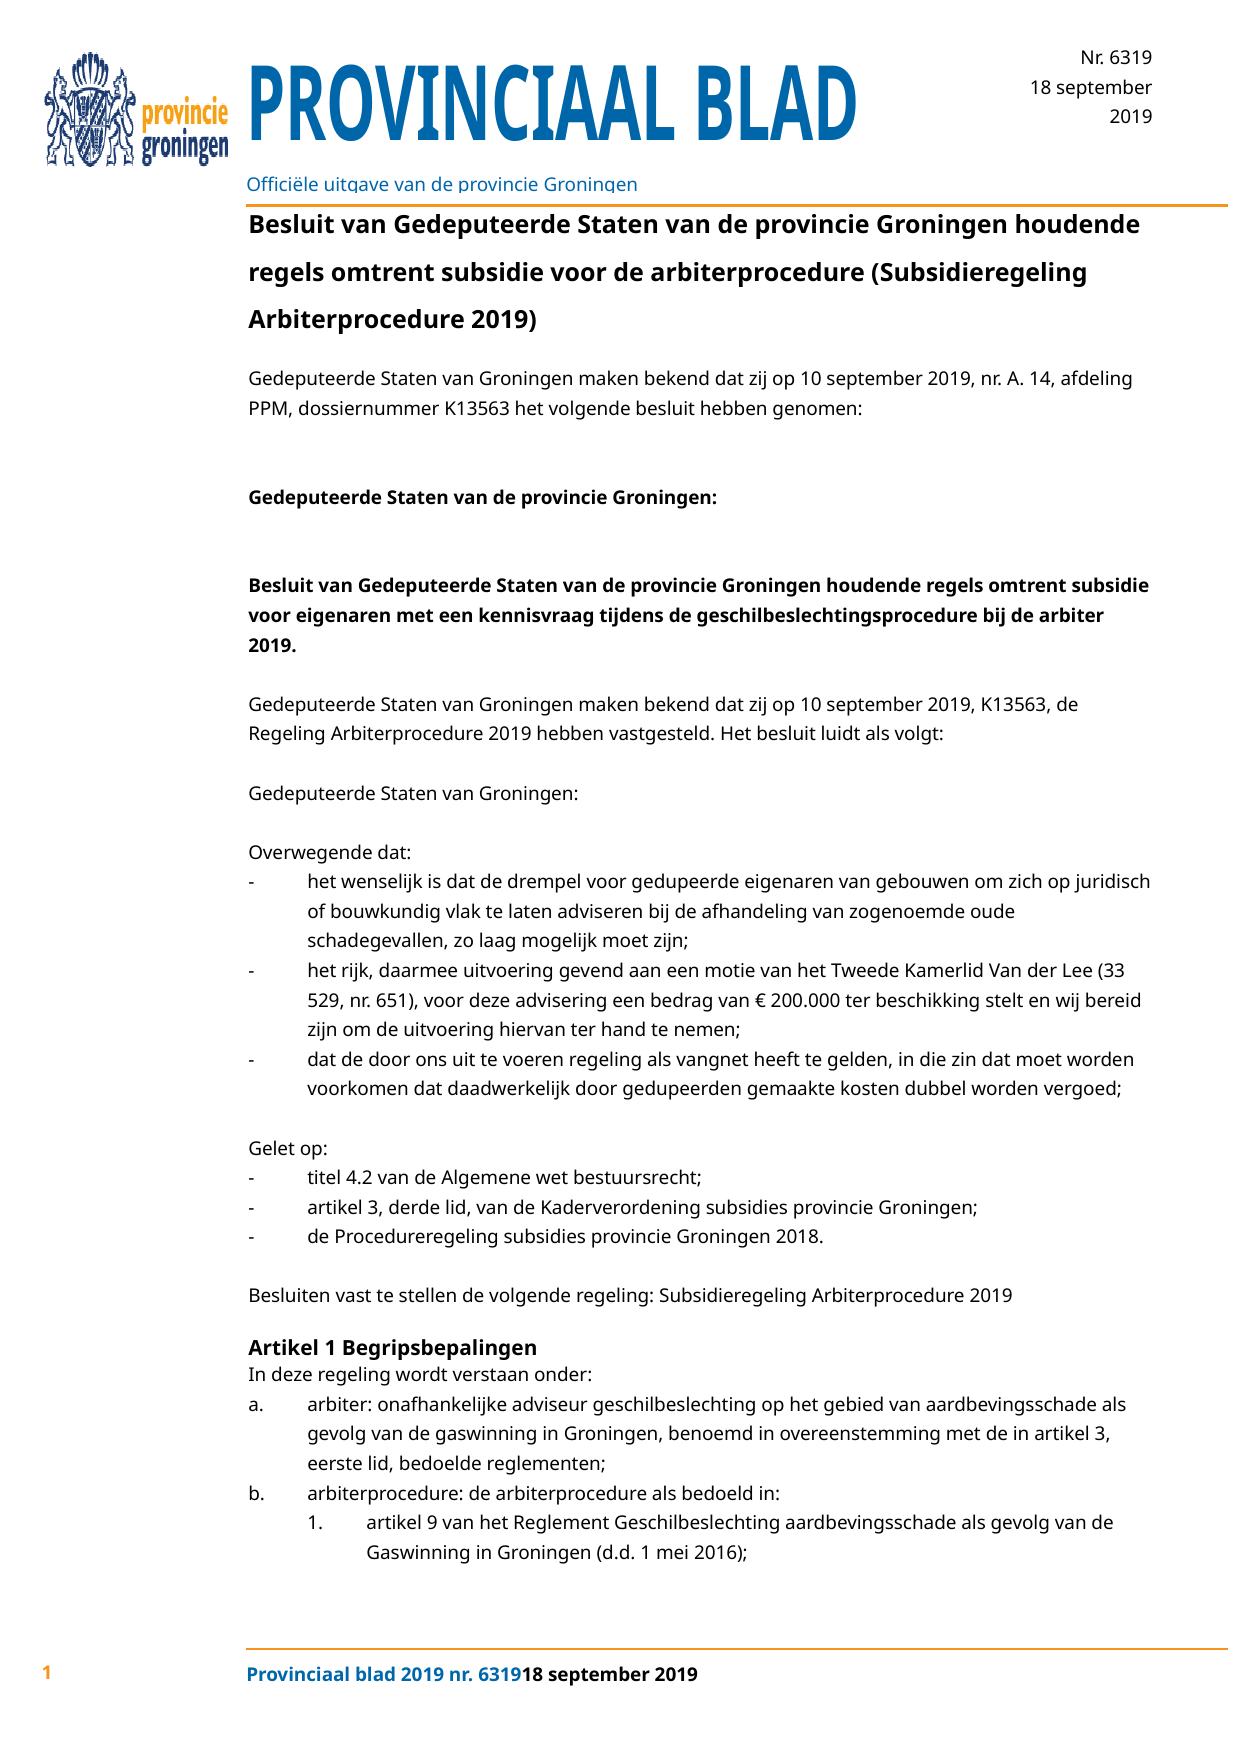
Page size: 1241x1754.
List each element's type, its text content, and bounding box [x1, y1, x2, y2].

text Gedeputeerde Staten van Groningen maken bekend dat zij op 10 september 2019, nr. A. 14, afdeling PPM, dossiernummer K13563 het volgende besluit hebben genomen: [248, 366, 1152, 421]
text Gelet op: [248, 1135, 1152, 1160]
list titel 4.2 van de Algemene wet bestuursrecht; [248, 1164, 1152, 1190]
text Gedeputeerde Staten van Groningen maken bekend dat zij op 10 september 2019, K13563, de Regeling Arbiterprocedure 2019 hebben vastgesteld. Het besluit luidt als volgt: [248, 691, 1152, 746]
list arbiterprocedure: de arbiterprocedure als bedoeld in: [248, 1480, 1152, 1506]
text Besluiten vast te stellen de volgende regeling: Subsidieregeling Arbiterprocedure 2019 [248, 1283, 1152, 1308]
text Besluit van Gedeputeerde Staten van de provincie Groningen houdende regels omtrent subsidie voor eigenaren met een kennisvraag tijdens de geschilbeslechtingsprocedure bij de arbiter 2019. [248, 573, 1152, 657]
text Gedeputeerde Staten van Groningen: [248, 780, 1152, 805]
list artikel 9 van het Reglement Geschilbeslechting aardbevingsschade als gevolg van de Gaswinning in Groningen (d.d. 1 mei 2016); [307, 1509, 1152, 1565]
list het rijk, daarmee uitvoering gevend aan een motie van het Tweede Kamerlid Van der Lee (33 529, nr. 651), voor deze advisering een bedrag van € 200.000 ter beschikking stelt en wij bereid zijn om de uitvoering hiervan ter hand te nemen; [248, 957, 1152, 1042]
list de Procedureregeling subsidies provincie Groningen 2018. [248, 1223, 1152, 1249]
text Artikel 1 Begripsbepalingen [248, 1333, 1152, 1361]
text Besluit van Gedeputeerde Staten van de provincie Groningen houdende regels omtrent subsidie voor de arbiterprocedure (Subsidieregeling Arbiterprocedure 2019) [248, 207, 1152, 336]
list arbiter: onafhankelijke adviseur geschilbeslechting op het gebied van aardbevingsschade als gevolg van de gaswinning in Groningen, benoemd in overeenstemming met de in artikel 3, eerste lid, bedoelde reglementen; [248, 1391, 1152, 1476]
list artikel 3, derde lid, van de Kaderverordening subsidies provincie Groningen; [248, 1194, 1152, 1219]
list dat de door ons uit te voeren regeling als vangnet heeft te gelden, in die zin dat moet worden voorkomen dat daadwerkelijk door gedupeerden gemaakte kosten dubbel worden vergoed; [248, 1046, 1152, 1101]
picture [41, 47, 231, 172]
list het wenselijk is dat de drempel voor gedupeerde eigenaren van gebouwen om zich op juridisch of bouwkundig vlak te laten adviseren bij de afhandeling van zogenoemde oude schadegevallen, zo laag mogelijk moet zijn; [248, 868, 1152, 953]
text Overwegende dat: [248, 839, 1152, 864]
text In deze regeling wordt verstaan onder: [248, 1361, 1152, 1387]
text Gedeputeerde Staten van de provincie Groningen: [248, 484, 1152, 509]
